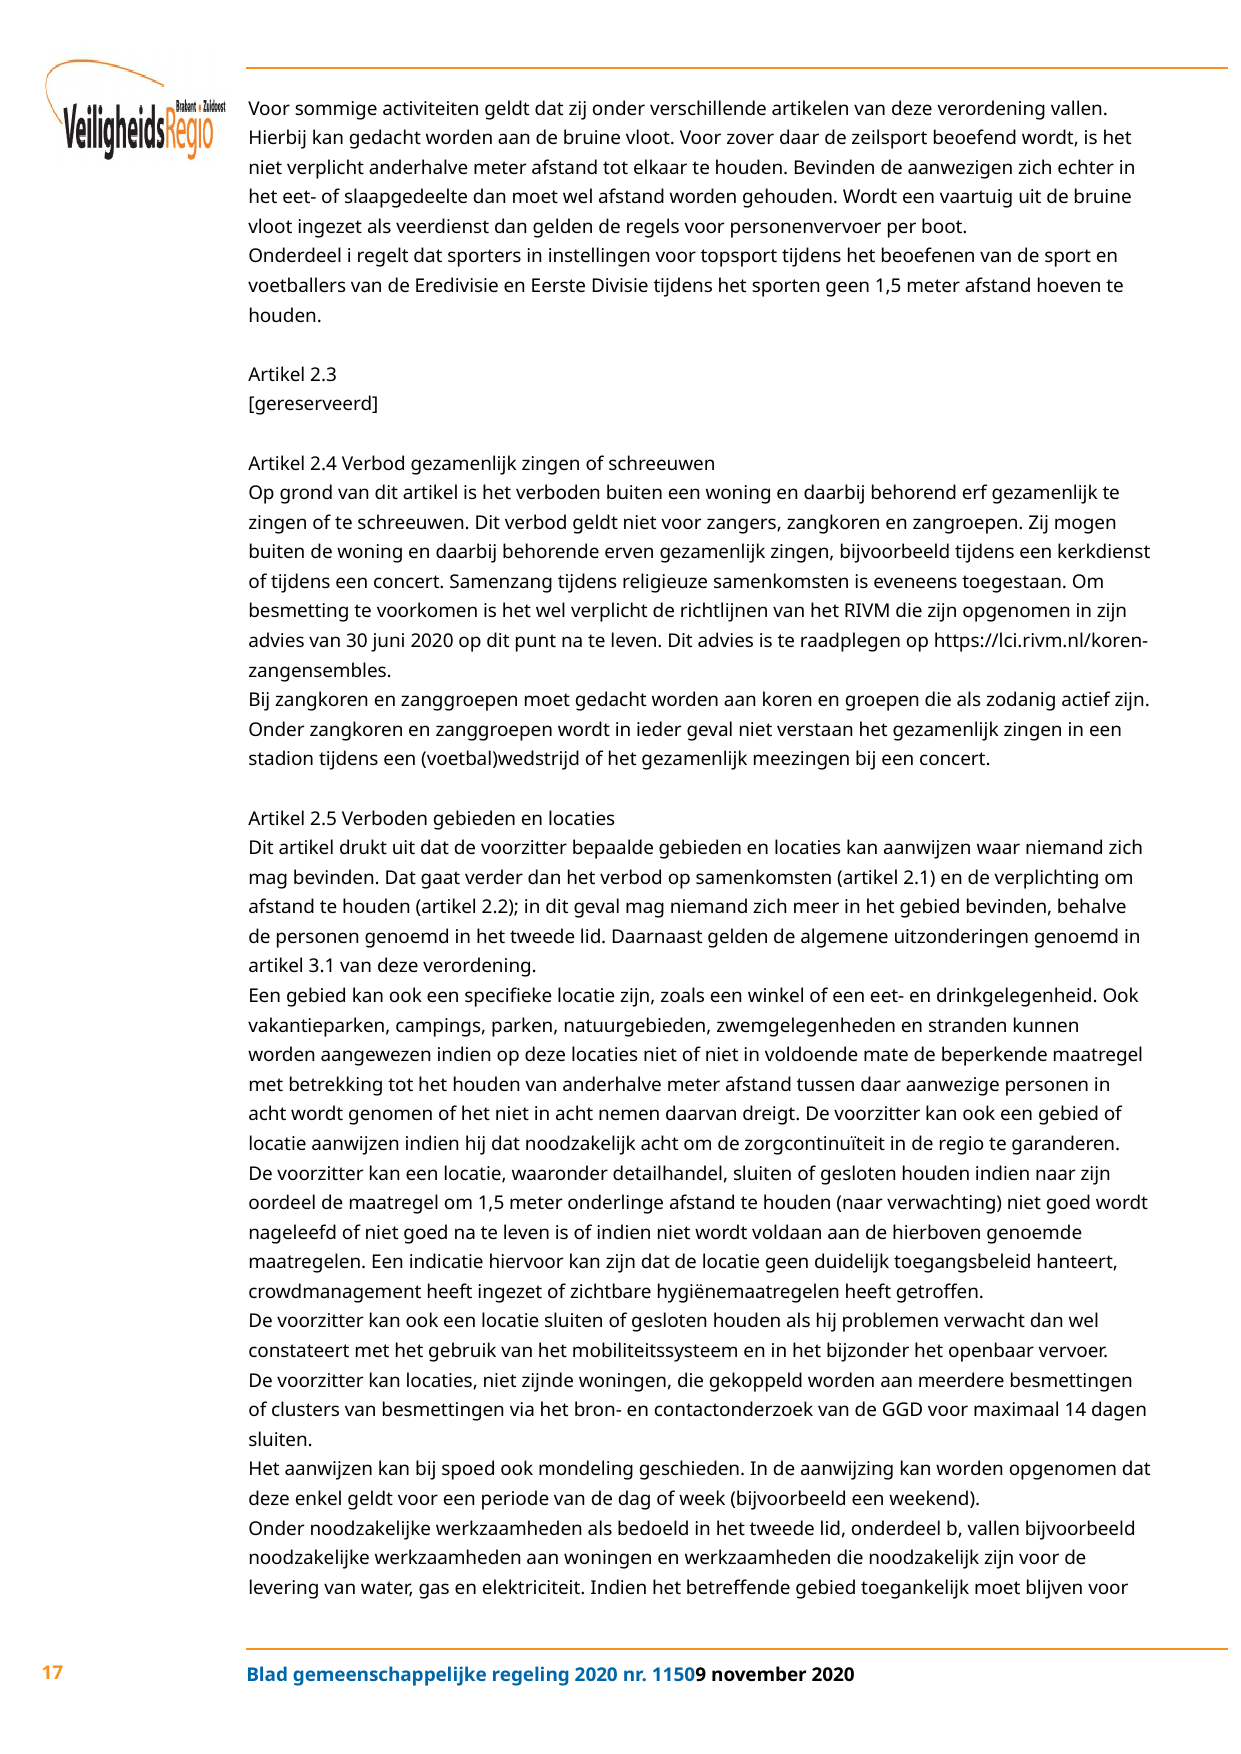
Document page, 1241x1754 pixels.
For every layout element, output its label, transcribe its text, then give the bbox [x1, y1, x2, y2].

text Artikel 2.5 Verboden gebieden en locaties [248, 805, 1152, 831]
text Artikel 2.3 [248, 361, 1152, 387]
text Onder noodzakelijke werkzaamheden als bedoeld in het tweede lid, onderdeel b, vallen bijvoorbeeld noodzakelijke werkzaamheden aan woningen en werkzaamheden die noodzakelijk zijn voor de levering van water, gas en elektriciteit. Indien het betreffende gebied toegankelijk moet blijven voor [248, 1515, 1152, 1600]
text Op grond van dit artikel is het verboden buiten een woning en daarbij behorend erf gezamenlijk te zingen of te schreeuwen. Dit verbod geldt niet voor zangers, zangkoren en zangroepen. Zij mogen buiten de woning en daarbij behorende erven gezamenlijk zingen, bijvoorbeeld tijdens een kerkdienst of tijdens een concert. Samenzang tijdens religieuze samenkomsten is eveneens toegestaan. Om besmetting te voorkomen is het wel verplicht de richtlijnen van het RIVM die zijn opgenomen in zijn advies van 30 juni 2020 op dit punt na te leven. Dit advies is te raadplegen op https://lci.rivm.nl/koren-zangensembles. [248, 479, 1152, 683]
text Artikel 2.4 Verbod gezamenlijk zingen of schreeuwen [248, 450, 1152, 476]
text De voorzitter kan locaties, niet zijnde woningen, die gekoppeld worden aan meerdere besmettingen of clusters van besmettingen via het bron- en contactonderzoek van de GGD voor maximaal 14 dagen sluiten. [248, 1367, 1152, 1452]
text Onderdeel i regelt dat sporters in instellingen voor topsport tijdens het beoefenen van de sport en voetballers van de Eredivisie en Eerste Divisie tijdens het sporten geen 1,5 meter afstand hoeven te houden. [248, 243, 1152, 328]
text Voor sommige activiteiten geldt dat zij onder verschillende artikelen van deze verordening vallen. Hierbij kan gedacht worden aan de bruine vloot. Voor zover daar de zeilsport beoefend wordt, is het niet verplicht anderhalve meter afstand tot elkaar te houden. Bevinden de aanwezigen zich echter in het eet- of slaapgedeelte dan moet wel afstand worden gehouden. Wordt een vaartuig uit de bruine vloot ingezet als veerdienst dan gelden de regels voor personenvervoer per boot. [248, 95, 1152, 239]
text De voorzitter kan ook een locatie sluiten of gesloten houden als hij problemen verwacht dan wel constateert met het gebruik van het mobiliteitssysteem en in het bijzonder het openbaar vervoer. [248, 1308, 1152, 1363]
text De voorzitter kan een locatie, waaronder detailhandel, sluiten of gesloten houden indien naar zijn oordeel de maatregel om 1,5 meter onderlinge afstand te houden (naar verwachting) niet goed wordt nageleefd of niet goed na te leven is of indien niet wordt voldaan aan de hierboven genoemde maatregelen. Een indicatie hiervoor kan zijn dat de locatie geen duidelijk toegangsbeleid hanteert, crowdmanagement heeft ingezet of zichtbare hygiënemaatregelen heeft getroffen. [248, 1160, 1152, 1304]
text Dit artikel drukt uit dat de voorzitter bepaalde gebieden en locaties kan aanwijzen waar niemand zich mag bevinden. Dat gaat verder dan het verbod op samenkomsten (artikel 2.1) en de verplichting om afstand te houden (artikel 2.2); in dit geval mag niemand zich meer in het gebied bevinden, behalve de personen genoemd in het tweede lid. Daarnaast gelden de algemene uitzonderingen genoemd in artikel 3.1 van deze verordening. [248, 834, 1152, 978]
text [gereserveerd] [248, 391, 1152, 416]
text Een gebied kan ook een specifieke locatie zijn, zoals een winkel of een eet- en drinkgelegenheid. Ook vakantieparken, campings, parken, natuurgebieden, zwemgelegenheden en stranden kunnen worden aangewezen indien op deze locaties niet of niet in voldoende mate de beperkende maatregel met betrekking tot het houden van anderhalve meter afstand tussen daar aanwezige personen in acht wordt genomen of het niet in acht nemen daarvan dreigt. De voorzitter kan ook een gebied of locatie aanwijzen indien hij dat noodzakelijk acht om de zorgcontinuïteit in de regio te garanderen. [248, 982, 1152, 1156]
text Bij zangkoren en zanggroepen moet gedacht worden aan koren en groepen die als zodanig actief zijn. Onder zangkoren en zanggroepen wordt in ieder geval niet verstaan het gezamenlijk zingen in een stadion tijdens een (voetbal)wedstrijd of het gezamenlijk meezingen bij een concert. [248, 686, 1152, 771]
picture [41, 47, 231, 172]
text Het aanwijzen kan bij spoed ook mondeling geschieden. In de aanwijzing kan worden opgenomen dat deze enkel geldt voor een periode van de dag of week (bijvoorbeeld een weekend). [248, 1456, 1152, 1511]
